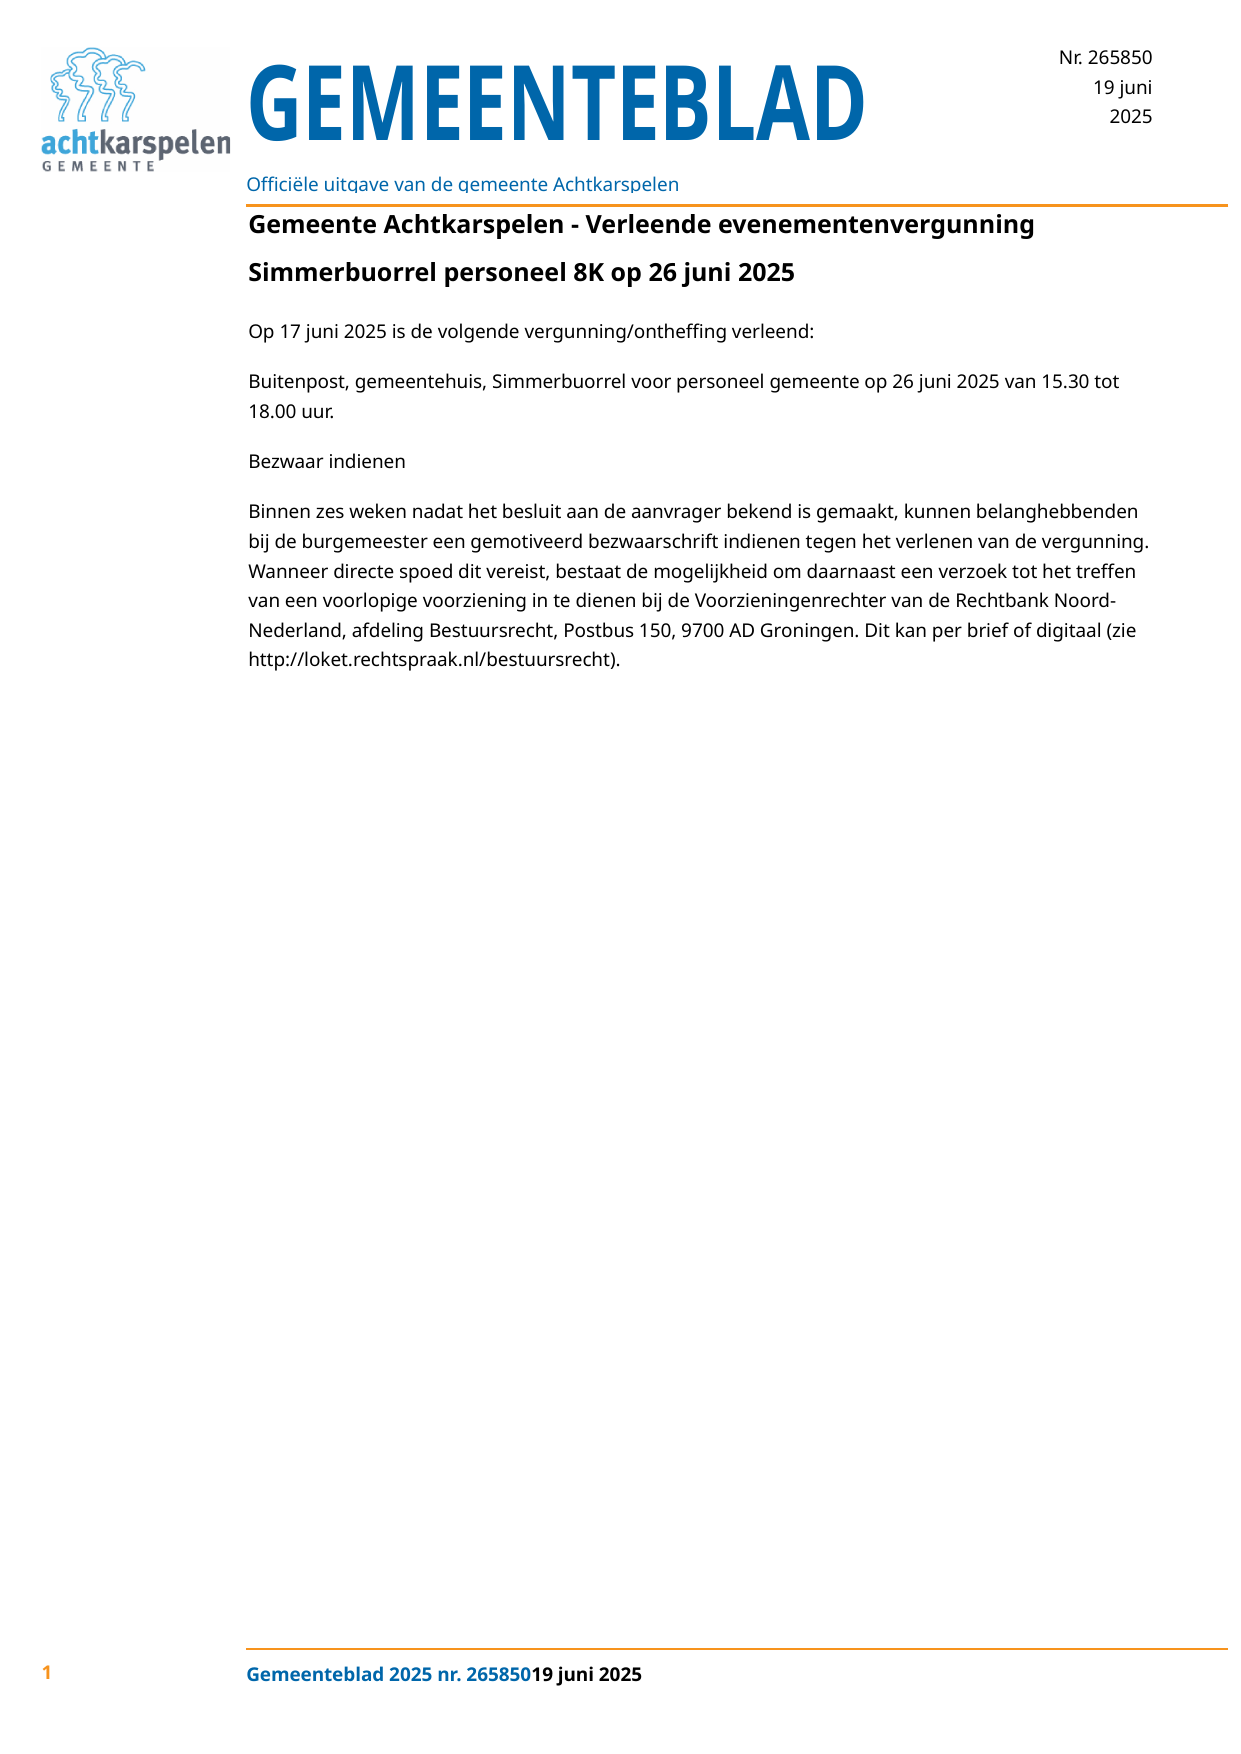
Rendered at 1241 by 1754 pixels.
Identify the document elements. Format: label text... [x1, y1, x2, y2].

text Buitenpost, gemeentehuis, Simmerbuorrel voor personeel gemeente op 26 juni 2025 van 15.30 tot 18.00 uur. [248, 368, 1152, 424]
text Binnen zes weken nadat het besluit aan de aanvrager bekend is gemaakt, kunnen belanghebbenden bij de burgemeester een gemotiveerd bezwaarschrift indienen tegen het verlenen van de vergunning. Wanneer directe spoed dit vereist, bestaat de mogelijkheid om daarnaast een verzoek tot het treffen van een voorlopige voorziening in te dienen bij de Voorzieningenrechter van de Rechtbank Noord-Nederland, afdeling Bestuursrecht, Postbus 150, 9700 AD Groningen. Dit kan per brief of digitaal (zie http://loket.rechtspraak.nl/bestuursrecht). [248, 499, 1152, 672]
picture [41, 47, 231, 172]
text Op 17 juni 2025 is de volgende vergunning/ontheffing verleend: [248, 318, 1152, 344]
text Gemeente Achtkarspelen - Verleende evenementenvergunning Simmerbuorrel personeel 8K op 26 juni 2025 [248, 207, 1152, 288]
text Bezwaar indienen [248, 448, 1152, 474]
